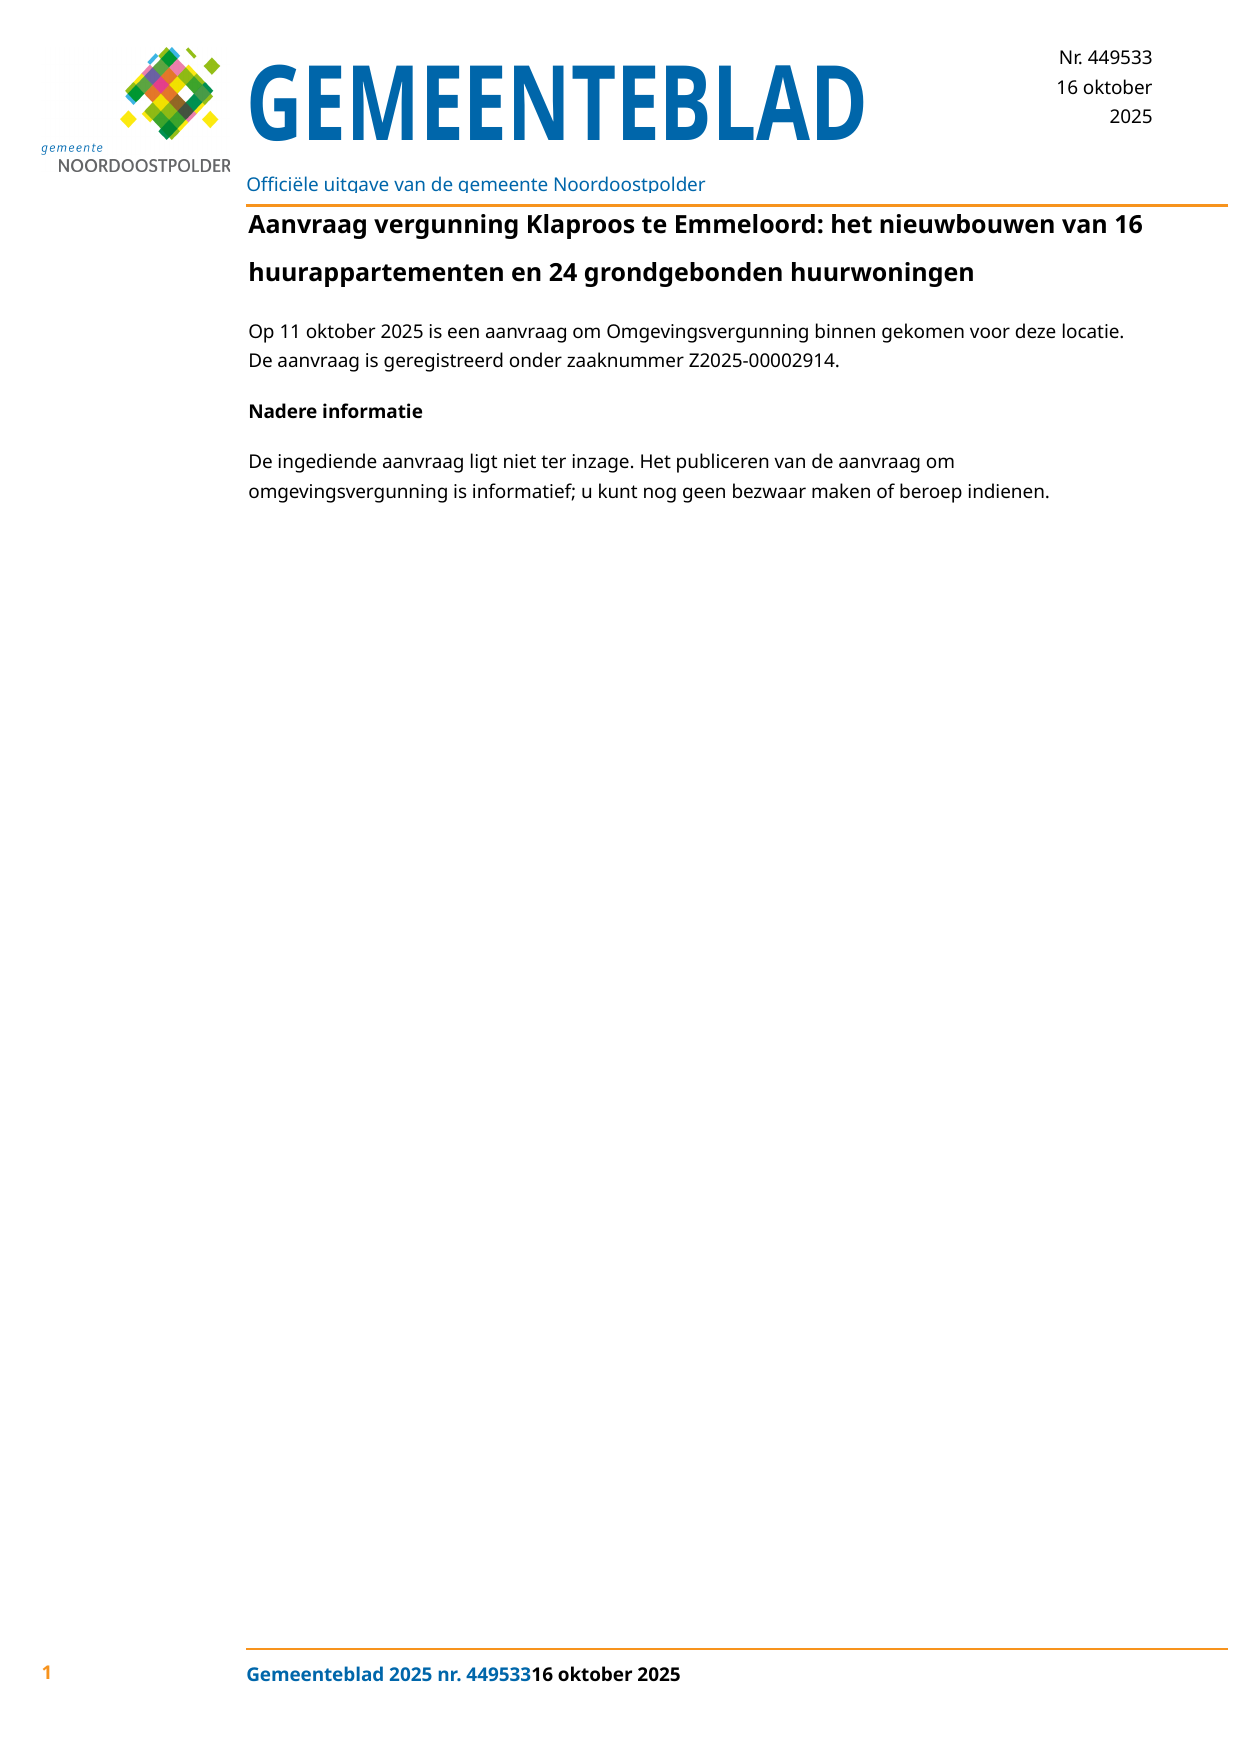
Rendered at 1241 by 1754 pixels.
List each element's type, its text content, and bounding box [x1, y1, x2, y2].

text De ingediende aanvraag ligt niet ter inzage. Het publiceren van de aanvraag om omgevingsvergunning is informatief; u kunt nog geen bezwaar maken of beroep indienen. [248, 448, 1152, 504]
picture [41, 47, 231, 172]
text Aanvraag vergunning Klaproos te Emmeloord: het nieuwbouwen van 16 huurappartementen en 24 grondgebonden huurwoningen [248, 207, 1152, 288]
text Op 11 oktober 2025 is een aanvraag om Omgevingsvergunning binnen gekomen voor deze locatie. De aanvraag is geregistreerd onder zaaknummer Z2025-00002914. [248, 318, 1152, 373]
text Nadere informatie [248, 398, 1152, 424]
